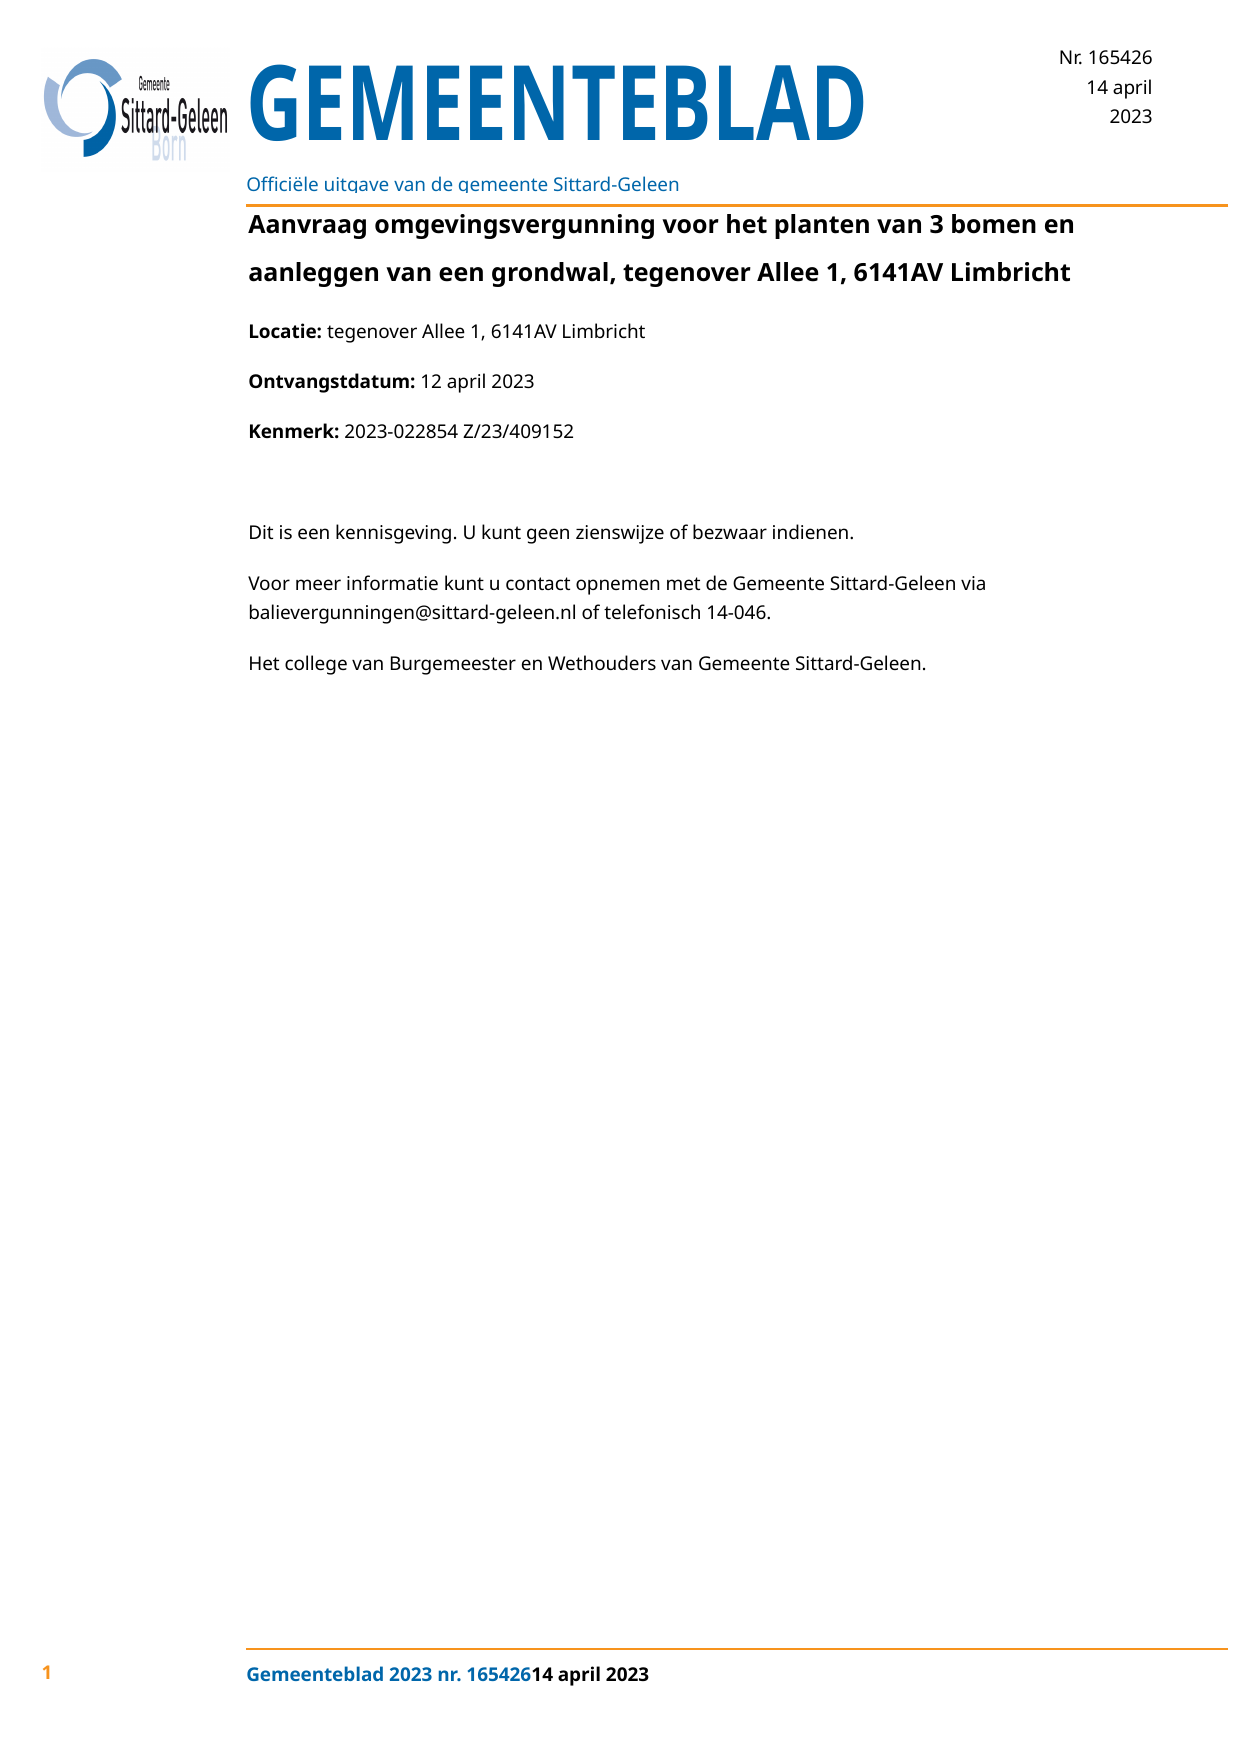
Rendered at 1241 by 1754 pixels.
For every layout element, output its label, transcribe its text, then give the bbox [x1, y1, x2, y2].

text Dit is een kennisgeving. U kunt geen zienswijze of bezwaar indienen. [248, 519, 1152, 545]
text Ontvangstdatum: 12 april 2023 [248, 368, 1152, 394]
text Kenmerk: 2023-022854 Z/23/409152 [248, 419, 1152, 444]
picture [41, 47, 231, 172]
text Locatie: tegenover Allee 1, 6141AV Limbricht [248, 318, 1152, 344]
text Voor meer informatie kunt u contact opnemen met de Gemeente Sittard-Geleen via balievergunningen@sittard-geleen.nl of telefonisch 14-046. [248, 570, 1152, 625]
text Het college van Burgemeester en Wethouders van Gemeente Sittard-Geleen. [248, 650, 1152, 676]
text Aanvraag omgevingsvergunning voor het planten van 3 bomen en aanleggen van een grondwal, tegenover Allee 1, 6141AV Limbricht [248, 207, 1152, 288]
